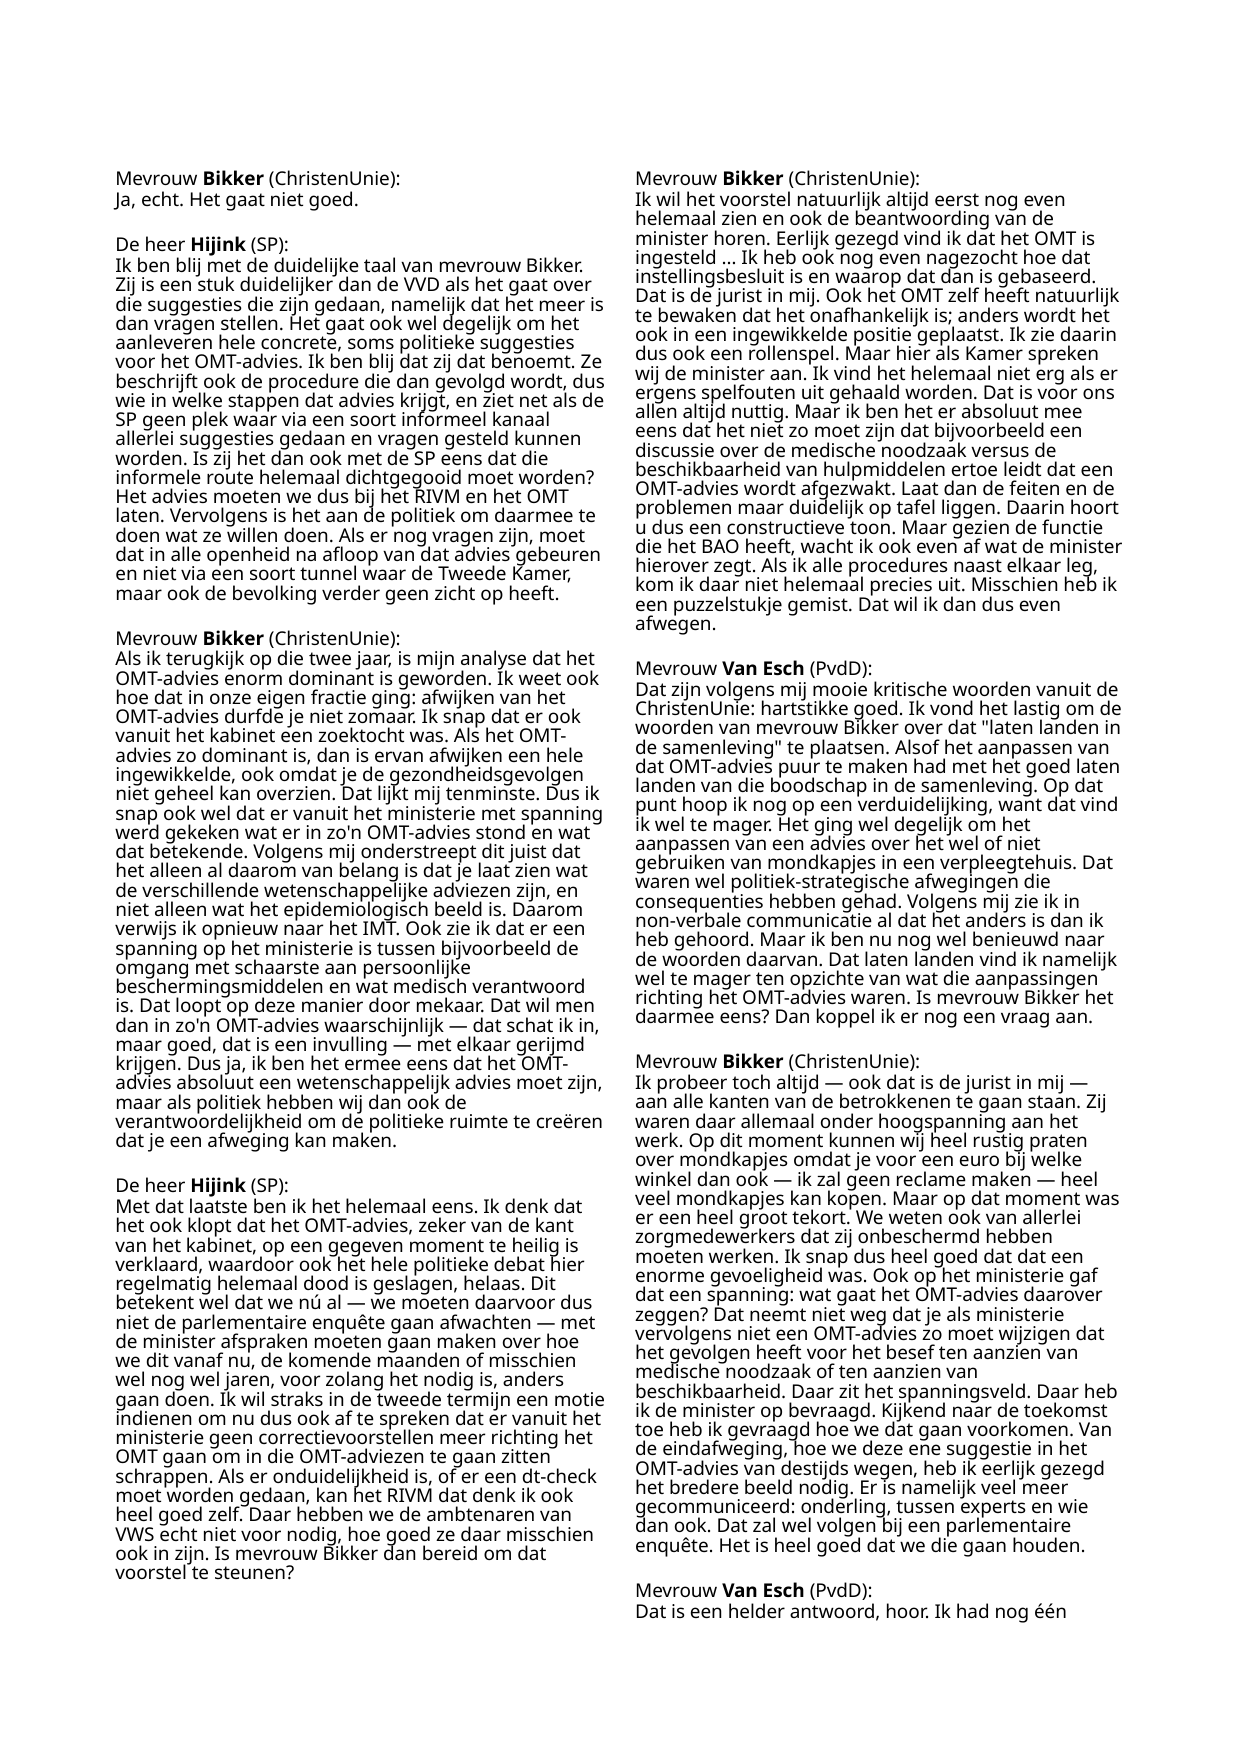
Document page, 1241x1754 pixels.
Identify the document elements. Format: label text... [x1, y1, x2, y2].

text Dat is een helder antwoord, hoor. Ik had nog één [635, 1603, 1125, 1622]
text De heer Hijink (SP): [115, 1172, 605, 1198]
text Dat zijn volgens mij mooie kritische woorden vanuit de ChristenUnie: hartstikke goed. Ik vond het lastig om de woorden van mevrouw Bikker over dat "laten landen in de samenleving" te plaatsen. Alsof het aanpassen van dat OMT-advies puur te maken had met het goed laten landen van die boodschap in de samenleving. Op dat punt hoop ik nog op een verduidelijking, want dat vind ik wel te mager. Het ging wel degelijk om het aanpassen van een advies over het wel of niet gebruiken van mondkapjes in een verpleegtehuis. Dat waren wel politiek-strategische afwegingen die consequenties hebben gehad. Volgens mij zie ik in non-verbale communicatie al dat het anders is dan ik heb gehoord. Maar ik ben nu nog wel benieuwd naar de woorden daarvan. Dat laten landen vind ik namelijk wel te mager ten opzichte van wat die aanpassingen richting het OMT-advies waren. Is mevrouw Bikker het daarmee eens? Dan koppel ik er nog een vraag aan. [635, 681, 1125, 1028]
text Ik ben blij met de duidelijke taal van mevrouw Bikker. Zij is een stuk duidelijker dan de VVD als het gaat over die suggesties die zijn gedaan, namelijk dat het meer is dan vragen stellen. Het gaat ook wel degelijk om het aanleveren hele concrete, soms politieke suggesties voor het OMT-advies. Ik ben blij dat zij dat benoemt. Ze beschrijft ook de procedure die dan gevolgd wordt, dus wie in welke stappen dat advies krijgt, en ziet net als de SP geen plek waar via een soort informeel kanaal allerlei suggesties gedaan en vragen gesteld kunnen worden. Is zij het dan ook met de SP eens dat die informele route helemaal dichtgegooid moet worden? Het advies moeten we dus bij het RIVM en het OMT laten. Vervolgens is het aan de politiek om daarmee te doen wat ze willen doen. Als er nog vragen zijn, moet dat in alle openheid na afloop van dat advies gebeuren en niet via een soort tunnel waar de Tweede Kamer, maar ook de bevolking verder geen zicht op heeft. [115, 257, 605, 604]
text Mevrouw Bikker (ChristenUnie): [115, 165, 605, 191]
text Mevrouw Bikker (ChristenUnie): [635, 1048, 1125, 1074]
text Mevrouw Bikker (ChristenUnie): [115, 625, 605, 650]
text Ik wil het voorstel natuurlijk altijd eerst nog even helemaal zien en ook de beantwoording van de minister horen. Eerlijk gezegd vind ik dat het OMT is ingesteld … Ik heb ook nog even nagezocht hoe dat instellingsbesluit is en waarop dat dan is gebaseerd. Dat is de jurist in mij. Ook het OMT zelf heeft natuurlijk te bewaken dat het onafhankelijk is; anders wordt het ook in een ingewikkelde positie geplaatst. Ik zie daarin dus ook een rollenspel. Maar hier als Kamer spreken wij de minister aan. Ik vind het helemaal niet erg als er ergens spelfouten uit gehaald worden. Dat is voor ons allen altijd nuttig. Maar ik ben het er absoluut mee eens dat het niet zo moet zijn dat bijvoorbeeld een discussie over de medische noodzaak versus de beschikbaarheid van hulpmiddelen ertoe leidt dat een OMT-advies wordt afgezwakt. Laat dan de feiten en de problemen maar duidelijk op tafel liggen. Daarin hoort u dus een constructieve toon. Maar gezien de functie die het BAO heeft, wacht ik ook even af wat de minister hierover zegt. Als ik alle procedures naast elkaar leg, kom ik daar niet helemaal precies uit. Misschien heb ik een puzzelstukje gemist. Dat wil ik dan dus even afwegen. [635, 191, 1125, 634]
text Met dat laatste ben ik het helemaal eens. Ik denk dat het ook klopt dat het OMT-advies, zeker van de kant van het kabinet, op een gegeven moment te heilig is verklaard, waardoor ook het hele politieke debat hier regelmatig helemaal dood is geslagen, helaas. Dit betekent wel dat we nú al — we moeten daarvoor dus niet de parlementaire enquête gaan afwachten — met de minister afspraken moeten gaan maken over hoe we dit vanaf nu, de komende maanden of misschien wel nog wel jaren, voor zolang het nodig is, anders gaan doen. Ik wil straks in de tweede termijn een motie indienen om nu dus ook af te spreken dat er vanuit het ministerie geen correctievoorstellen meer richting het OMT gaan om in die OMT-adviezen te gaan zitten schrappen. Als er onduidelijkheid is, of er een dt-check moet worden gedaan, kan het RIVM dat denk ik ook heel goed zelf. Daar hebben we de ambtenaren van VWS echt niet voor nodig, hoe goed ze daar misschien ook in zijn. Is mevrouw Bikker dan bereid om dat voorstel te steunen? [115, 1198, 605, 1583]
text Als ik terugkijk op die twee jaar, is mijn analyse dat het OMT-advies enorm dominant is geworden. Ik weet ook hoe dat in onze eigen fractie ging: afwijken van het OMT-advies durfde je niet zomaar. Ik snap dat er ook vanuit het kabinet een zoektocht was. Als het OMT-advies zo dominant is, dan is ervan afwijken een hele ingewikkelde, ook omdat je de gezondheidsgevolgen niet geheel kan overzien. Dat lijkt mij tenminste. Dus ik snap ook wel dat er vanuit het ministerie met spanning werd gekeken wat er in zo'n OMT-advies stond en wat dat betekende. Volgens mij onderstreept dit juist dat het alleen al daarom van belang is dat je laat zien wat de verschillende wetenschappelijke adviezen zijn, en niet alleen wat het epidemiologisch beeld is. Daarom verwijs ik opnieuw naar het IMT. Ook zie ik dat er een spanning op het ministerie is tussen bijvoorbeeld de omgang met schaarste aan persoonlijke beschermingsmiddelen en wat medisch verantwoord is. Dat loopt op deze manier door mekaar. Dat wil men dan in zo'n OMT-advies waarschijnlijk — dat schat ik in, maar goed, dat is een invulling — met elkaar gerijmd krijgen. Dus ja, ik ben het ermee eens dat het OMT-advies absoluut een wetenschappelijk advies moet zijn, maar als politiek hebben wij dan ook de verantwoordelijkheid om de politieke ruimte te creëren dat je een afweging kan maken. [115, 650, 605, 1151]
text Mevrouw Van Esch (PvdD): [635, 655, 1125, 681]
text Ik probeer toch altijd — ook dat is de jurist in mij — aan alle kanten van de betrokkenen te gaan staan. Zij waren daar allemaal onder hoogspanning aan het werk. Op dit moment kunnen wij heel rustig praten over mondkapjes omdat je voor een euro bij welke winkel dan ook — ik zal geen reclame maken — heel veel mondkapjes kan kopen. Maar op dat moment was er een heel groot tekort. We weten ook van allerlei zorgmedewerkers dat zij onbeschermd hebben moeten werken. Ik snap dus heel goed dat dat een enorme gevoeligheid was. Ook op het ministerie gaf dat een spanning: wat gaat het OMT-advies daarover zeggen? Dat neemt niet weg dat je als ministerie vervolgens niet een OMT-advies zo moet wijzigen dat het gevolgen heeft voor het besef ten aanzien van medische noodzaak of ten aanzien van beschikbaarheid. Daar zit het spanningsveld. Daar heb ik de minister op bevraagd. Kijkend naar de toekomst toe heb ik gevraagd hoe we dat gaan voorkomen. Van de eindafweging, hoe we deze ene suggestie in het OMT-advies van destijds wegen, heb ik eerlijk gezegd het bredere beeld nodig. Er is namelijk veel meer gecommuniceerd: onderling, tussen experts en wie dan ook. Dat zal wel volgen bij een parlementaire enquête. Het is heel goed dat we die gaan houden. [635, 1074, 1125, 1556]
text Mevrouw Van Esch (PvdD): [635, 1577, 1125, 1603]
text De heer Hijink (SP): [115, 231, 605, 257]
text Mevrouw Bikker (ChristenUnie): [635, 165, 1125, 191]
text Ja, echt. Het gaat niet goed. [115, 191, 605, 210]
